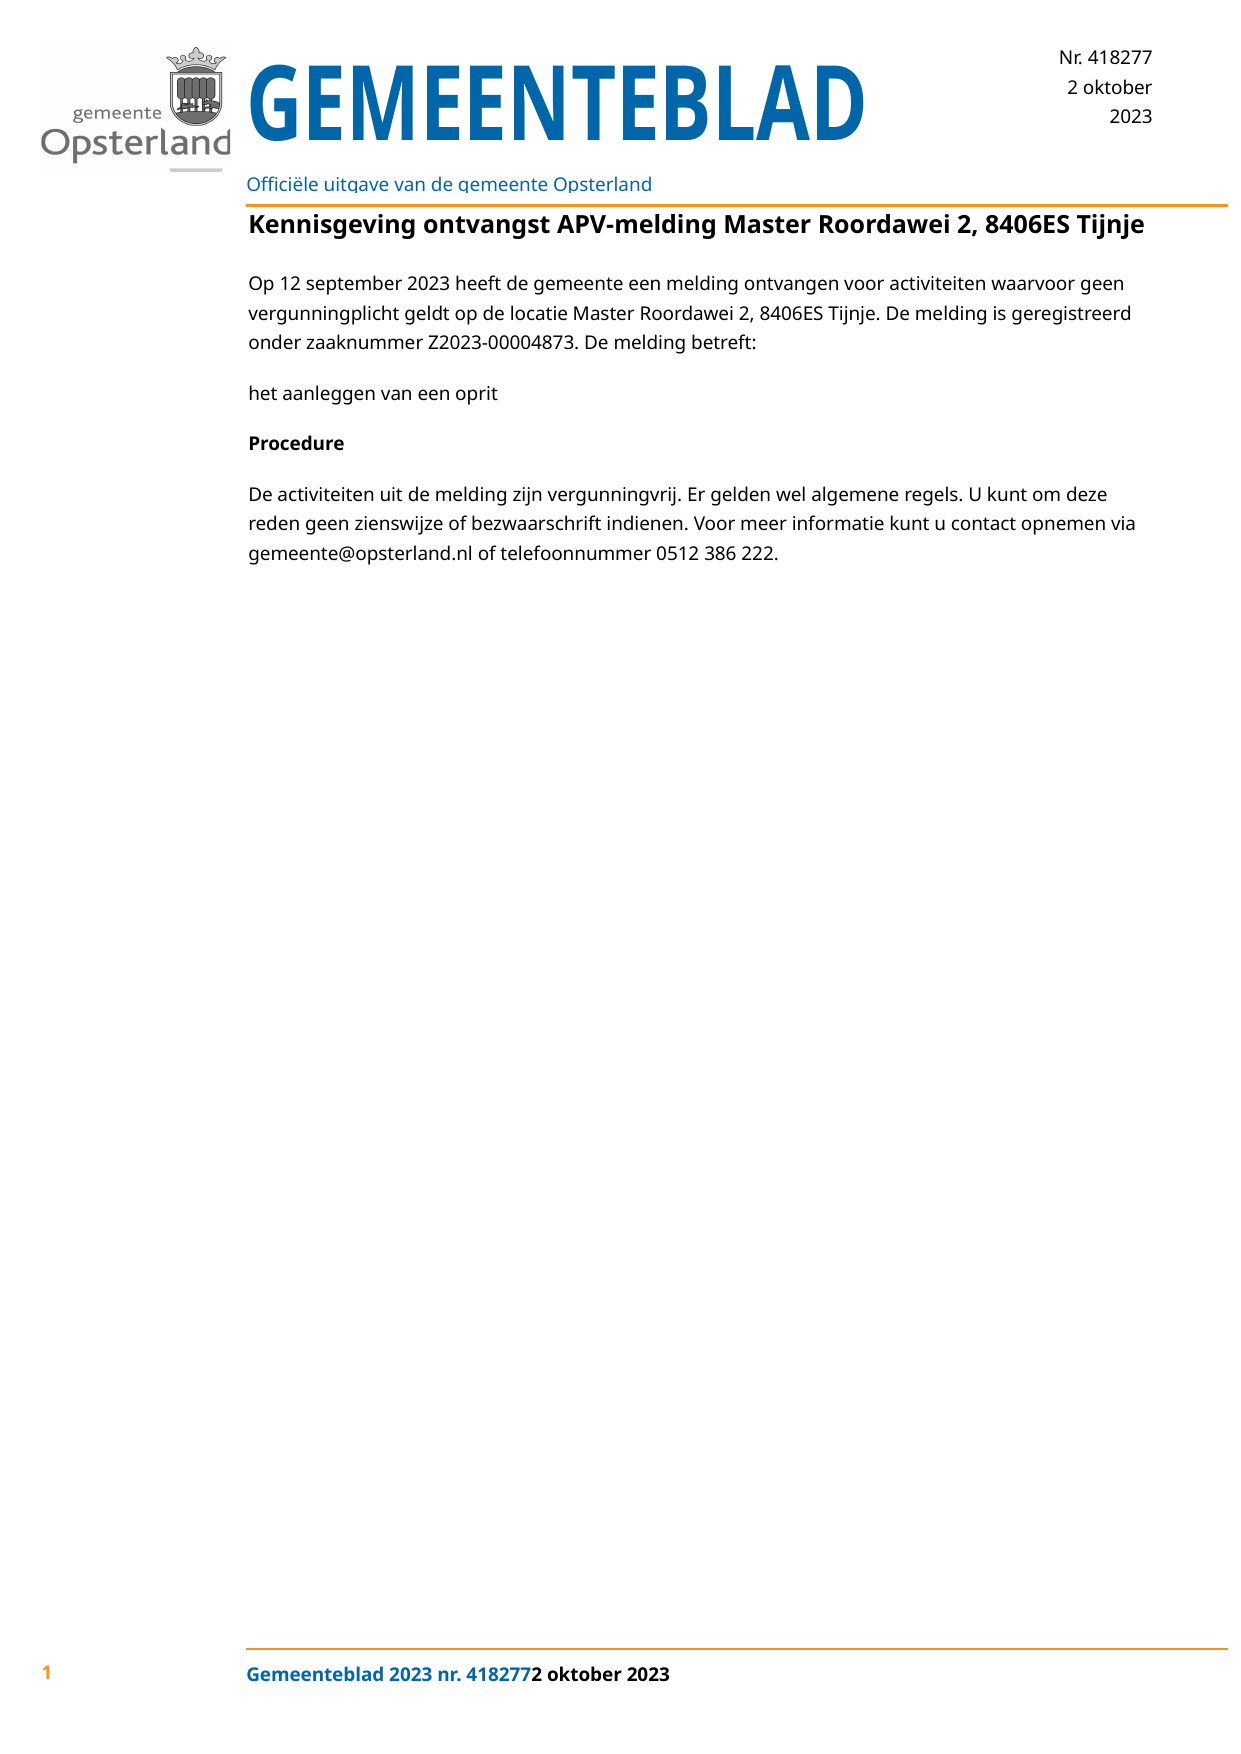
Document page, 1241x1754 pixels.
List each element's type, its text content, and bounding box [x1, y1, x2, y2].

text Procedure [248, 430, 1152, 456]
picture [41, 47, 231, 172]
text De activiteiten uit de melding zijn vergunningvrij. Er gelden wel algemene regels. U kunt om deze reden geen zienswijze of bezwaarschrift indienen. Voor meer informatie kunt u contact opnemen via gemeente@opsterland.nl of telefoonnummer 0512 386 222. [248, 481, 1152, 566]
text Op 12 september 2023 heeft de gemeente een melding ontvangen voor activiteiten waarvoor geen vergunningplicht geldt op de locatie Master Roordawei 2, 8406ES Tijnje. De melding is geregistreerd onder zaaknummer Z2023-00004873. De melding betreft: [248, 270, 1152, 355]
text het aanleggen van een oprit [248, 380, 1152, 406]
text Kennisgeving ontvangst APV-melding Master Roordawei 2, 8406ES Tijnje [248, 207, 1152, 241]
